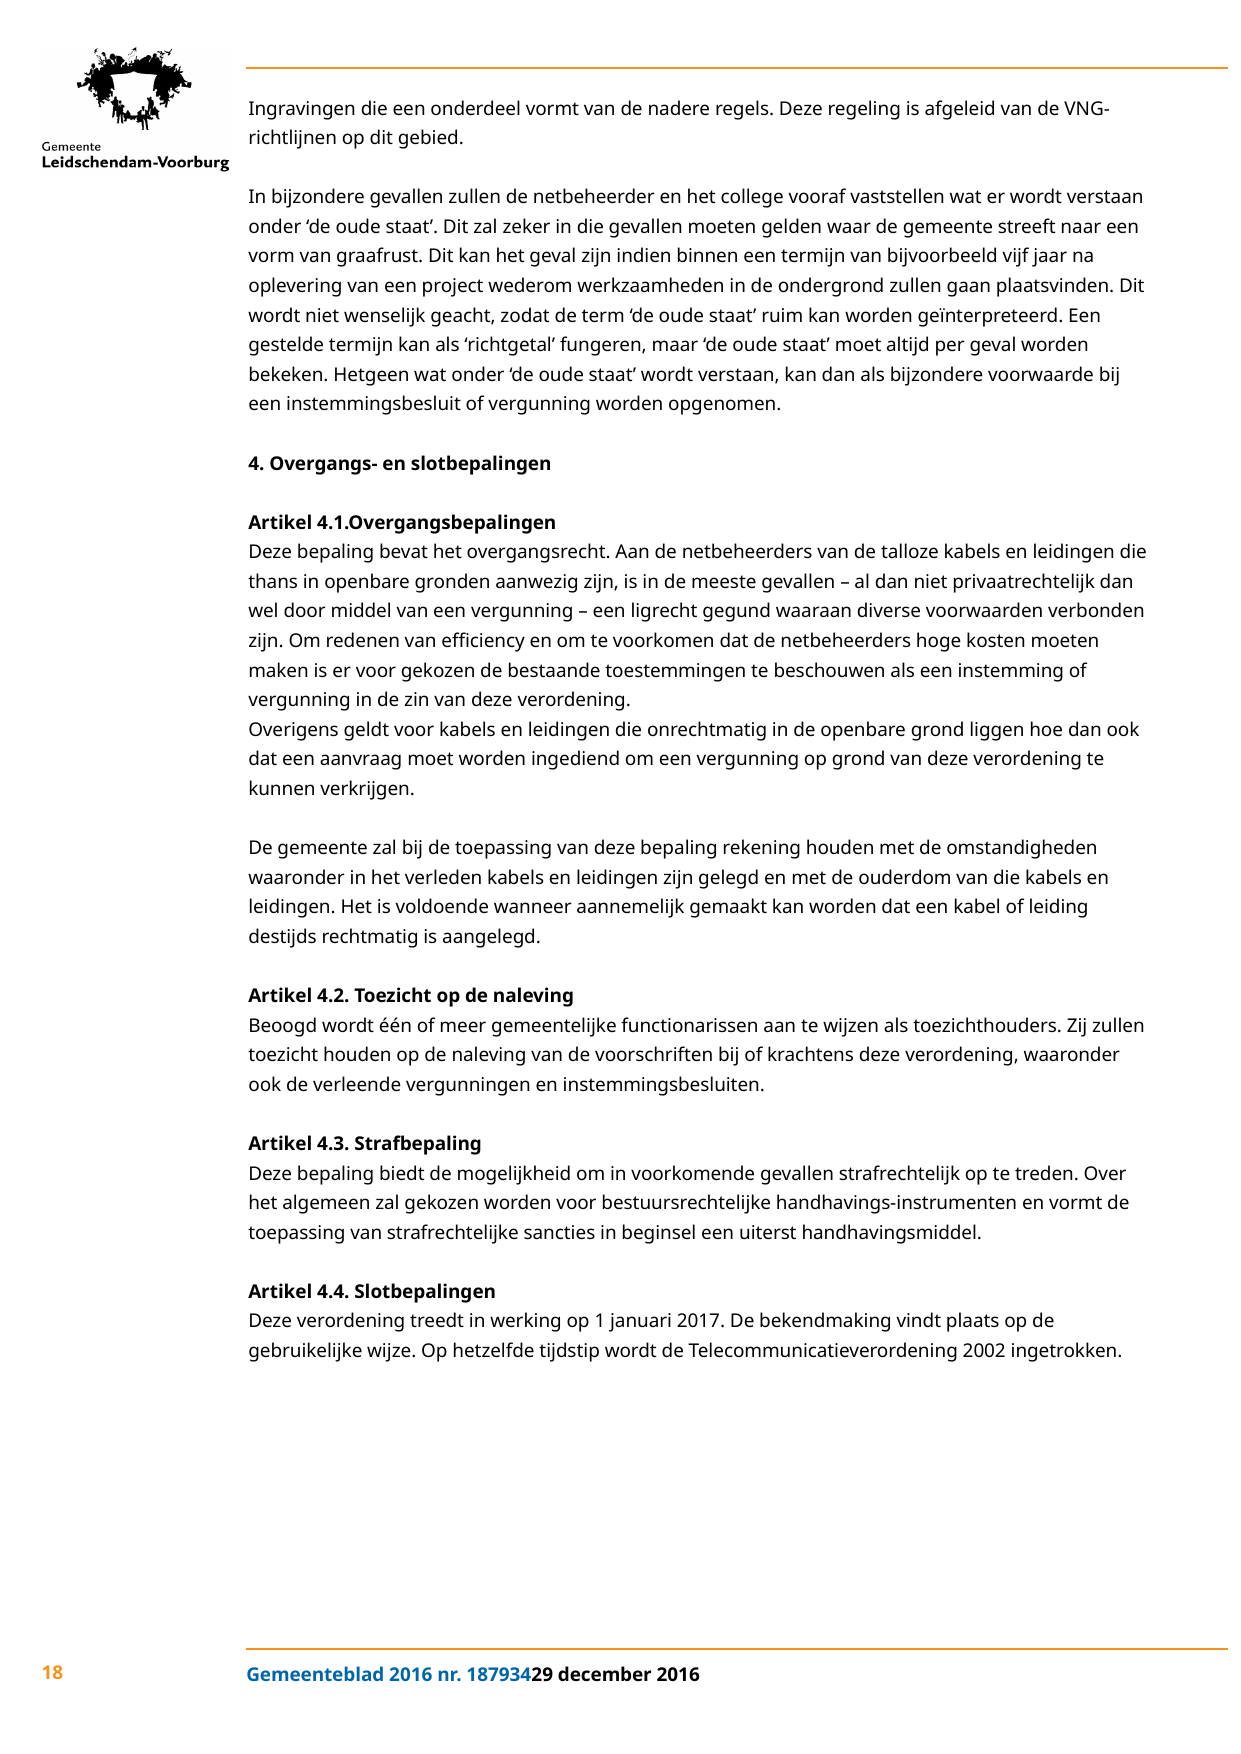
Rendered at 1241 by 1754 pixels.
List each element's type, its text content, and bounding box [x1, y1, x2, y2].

text Overigens geldt voor kabels en leidingen die onrechtmatig in de openbare grond liggen hoe dan ook dat een aanvraag moet worden ingediend om een vergunning op grond van deze verordening te kunnen verkrijgen. [248, 716, 1152, 801]
text Deze bepaling bevat het overgangsrecht. Aan de netbeheerders van de talloze kabels en leidingen die thans in openbare gronden aanwezig zijn, is in de meeste gevallen – al dan niet privaatrechtelijk dan wel door middel van een vergunning – een ligrecht gegund waaraan diverse voorwaarden verbonden zijn. Om redenen van efficiency en om te voorkomen dat de netbeheerders hoge kosten moeten maken is er voor gekozen de bestaande toestemmingen te beschouwen als een instemming of vergunning in de zin van deze verordening. [248, 538, 1152, 712]
text 4. Overgangs- en slotbepalingen [248, 450, 1152, 476]
text Beoogd wordt één of meer gemeentelijke functionarissen aan te wijzen als toezichthouders. Zij zullen toezicht houden op de naleving van de voorschriften bij of krachtens deze verordening, waaronder ook de verleende vergunningen en instemmingsbesluiten. [248, 1012, 1152, 1097]
text Artikel 4.3. Strafbepaling [248, 1130, 1152, 1156]
text Deze verordening treedt in werking op 1 januari 2017. De bekendmaking vindt plaats op de gebruikelijke wijze. Op hetzelfde tijdstip wordt de Telecommunicatieverordening 2002 ingetrokken. [248, 1308, 1152, 1363]
picture [41, 47, 231, 172]
text Deze bepaling biedt de mogelijkheid om in voorkomende gevallen strafrechtelijk op te treden. Over het algemeen zal gekozen worden voor bestuursrechtelijke handhavings-instrumenten en vormt de toepassing van strafrechtelijke sancties in beginsel een uiterst handhavingsmiddel. [248, 1160, 1152, 1245]
text In bijzondere gevallen zullen de netbeheerder en het college vooraf vaststellen wat er wordt verstaan onder ‘de oude staat’. Dit zal zeker in die gevallen moeten gelden waar de gemeente streeft naar een vorm van graafrust. Dit kan het geval zijn indien binnen een termijn van bijvoorbeeld vijf jaar na oplevering van een project wederom werkzaamheden in de ondergrond zullen gaan plaatsvinden. Dit wordt niet wenselijk geacht, zodat de term ‘de oude staat’ ruim kan worden geïnterpreteerd. Een gestelde termijn kan als ‘richtgetal’ fungeren, maar ‘de oude staat’ moet altijd per geval worden bekeken. Hetgeen wat onder ‘de oude staat’ wordt verstaan, kan dan als bijzondere voorwaarde bij een instemmingsbesluit of vergunning worden opgenomen. [248, 183, 1152, 416]
text De gemeente zal bij de toepassing van deze bepaling rekening houden met de omstandigheden waaronder in het verleden kabels en leidingen zijn gelegd en met de ouderdom van die kabels en leidingen. Het is voldoende wanneer aannemelijk gemaakt kan worden dat een kabel of leiding destijds rechtmatig is aangelegd. [248, 834, 1152, 949]
text Artikel 4.4. Slotbepalingen [248, 1278, 1152, 1304]
text Ingravingen die een onderdeel vormt van de nadere regels. Deze regeling is afgeleid van de VNG-richtlijnen op dit gebied. [248, 95, 1152, 150]
text Artikel 4.2. Toezicht op de naleving [248, 982, 1152, 1008]
text Artikel 4.1.Overgangsbepalingen [248, 509, 1152, 535]
